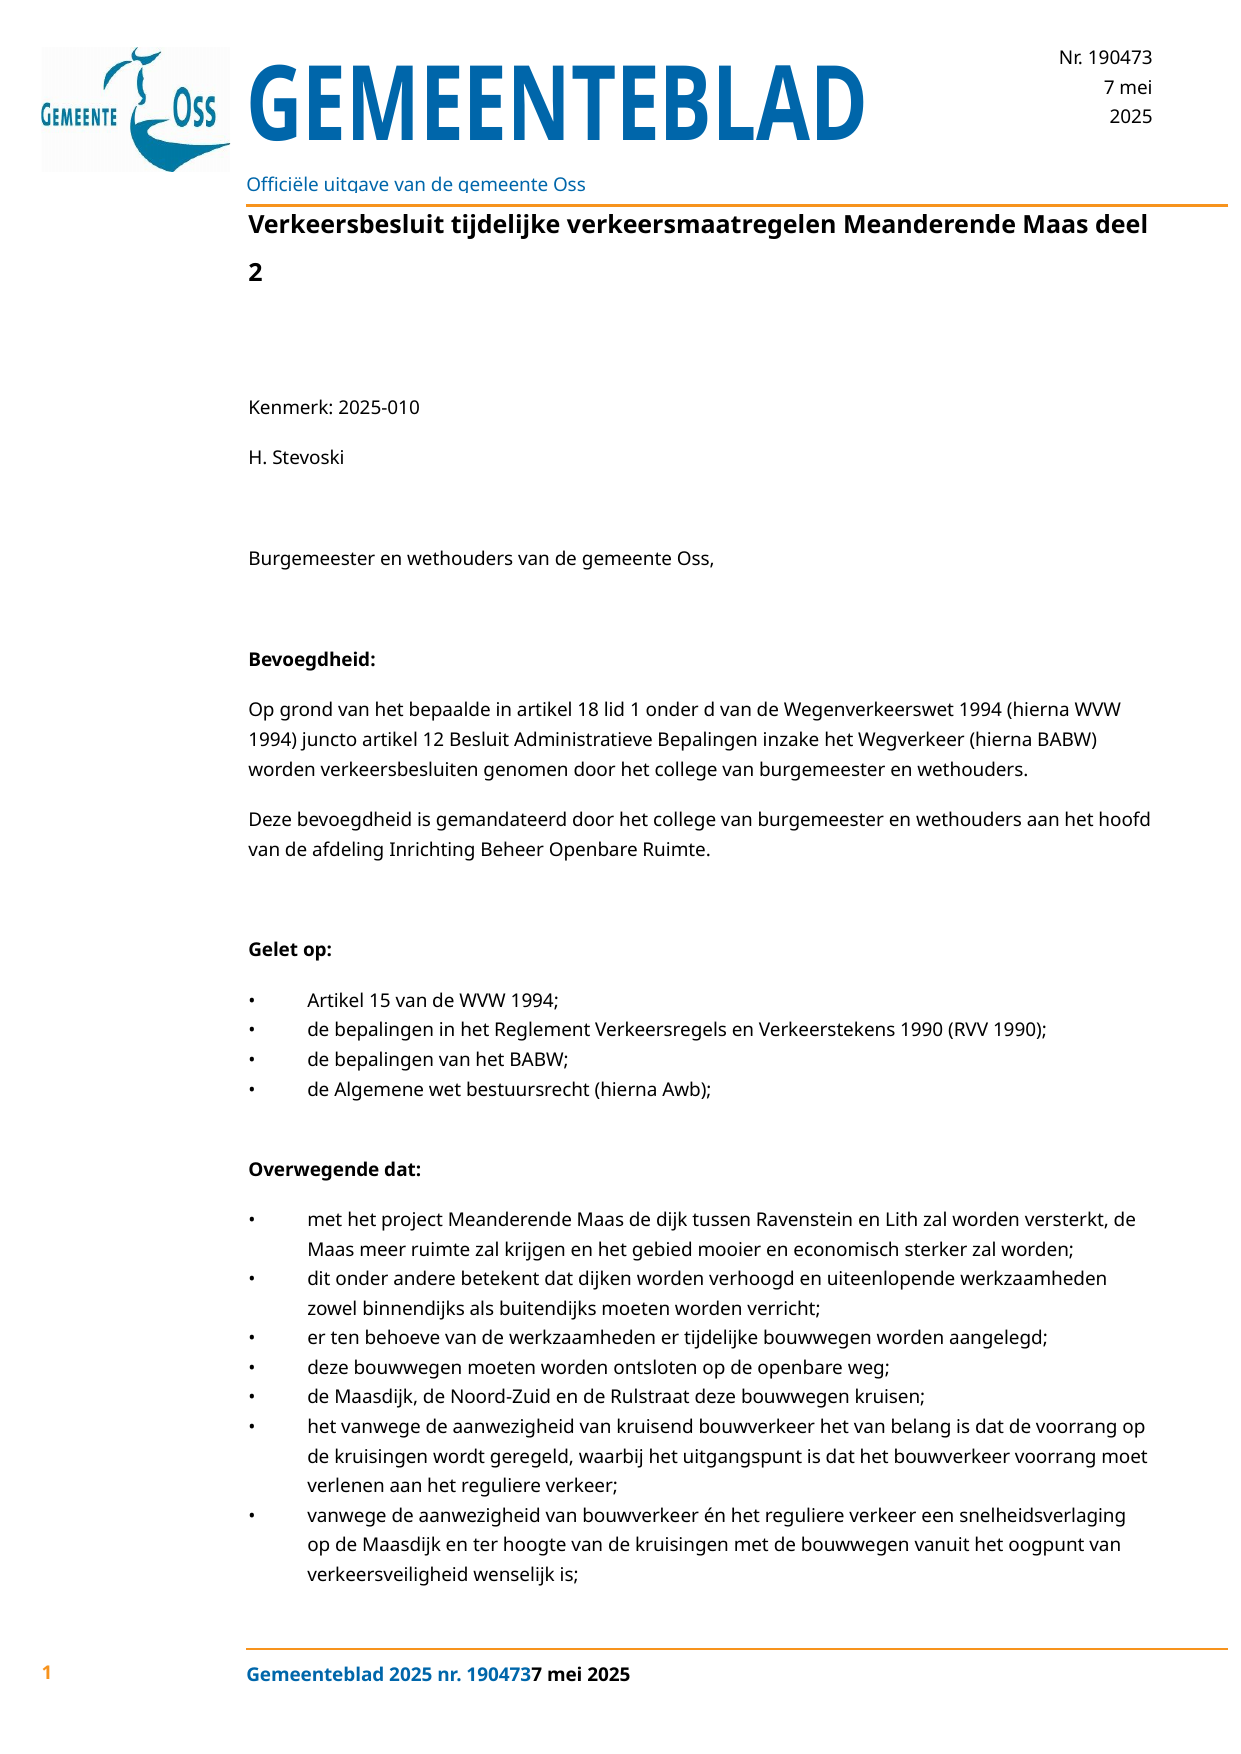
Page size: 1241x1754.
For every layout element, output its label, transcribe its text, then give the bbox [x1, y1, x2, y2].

list de Maasdijk, de Noord-Zuid en de Rulstraat deze bouwwegen kruisen; [248, 1384, 1152, 1409]
list deze bouwwegen moeten worden ontsloten op de openbare weg; [248, 1354, 1152, 1380]
text Op grond van het bepaalde in artikel 18 lid 1 onder d van de Wegenverkeerswet 1994 (hierna WVW 1994) juncto artikel 12 Besluit Administratieve Bepalingen inzake het Wegverkeer (hierna BABW) worden verkeersbesluiten genomen door het college van burgemeester en wethouders. [248, 697, 1152, 781]
list dit onder andere betekent dat dijken worden verhoogd en uiteenlopende werkzaamheden zowel binnendijks als buitendijks moeten worden verricht; [248, 1265, 1152, 1321]
list het vanwege de aanwezigheid van kruisend bouwverkeer het van belang is dat de voorrang op de kruisingen wordt geregeld, waarbij het uitgangspunt is dat het bouwverkeer voorrang moet verlenen aan het reguliere verkeer; [248, 1413, 1152, 1498]
list Artikel 15 van de WVW 1994; [248, 987, 1152, 1013]
picture [41, 47, 231, 172]
text Overwegende dat: [248, 1156, 1152, 1181]
text Burgemeester en wethouders van de gemeente Oss, [248, 545, 1152, 571]
text Verkeersbesluit tijdelijke verkeersmaatregelen Meanderende Maas deel 2 [248, 207, 1152, 288]
list de bepalingen in het Reglement Verkeersregels en Verkeerstekens 1990 (RVV 1990); [248, 1017, 1152, 1042]
text Deze bevoegdheid is gemandateerd door het college van burgemeester en wethouders aan het hoofd van de afdeling Inrichting Beheer Openbare Ruimte. [248, 806, 1152, 861]
list er ten behoeve van de werkzaamheden er tijdelijke bouwwegen worden aangelegd; [248, 1324, 1152, 1350]
list vanwege de aanwezigheid van bouwverkeer én het reguliere verkeer een snelheidsverlaging op de Maasdijk en ter hoogte van de kruisingen met de bouwwegen vanuit het oogpunt van verkeersveiligheid wenselijk is; [248, 1502, 1152, 1587]
text Kenmerk: 2025-010 [248, 394, 1152, 420]
text Bevoegdheid: [248, 646, 1152, 672]
list de bepalingen van het BABW; [248, 1046, 1152, 1072]
list met het project Meanderende Maas de dijk tussen Ravenstein en Lith zal worden versterkt, de Maas meer ruimte zal krijgen en het gebied mooier en economisch sterker zal worden; [248, 1206, 1152, 1261]
text H. Stevoski [248, 444, 1152, 470]
text Gelet op: [248, 937, 1152, 962]
list de Algemene wet bestuursrecht (hierna Awb); [248, 1076, 1152, 1101]
